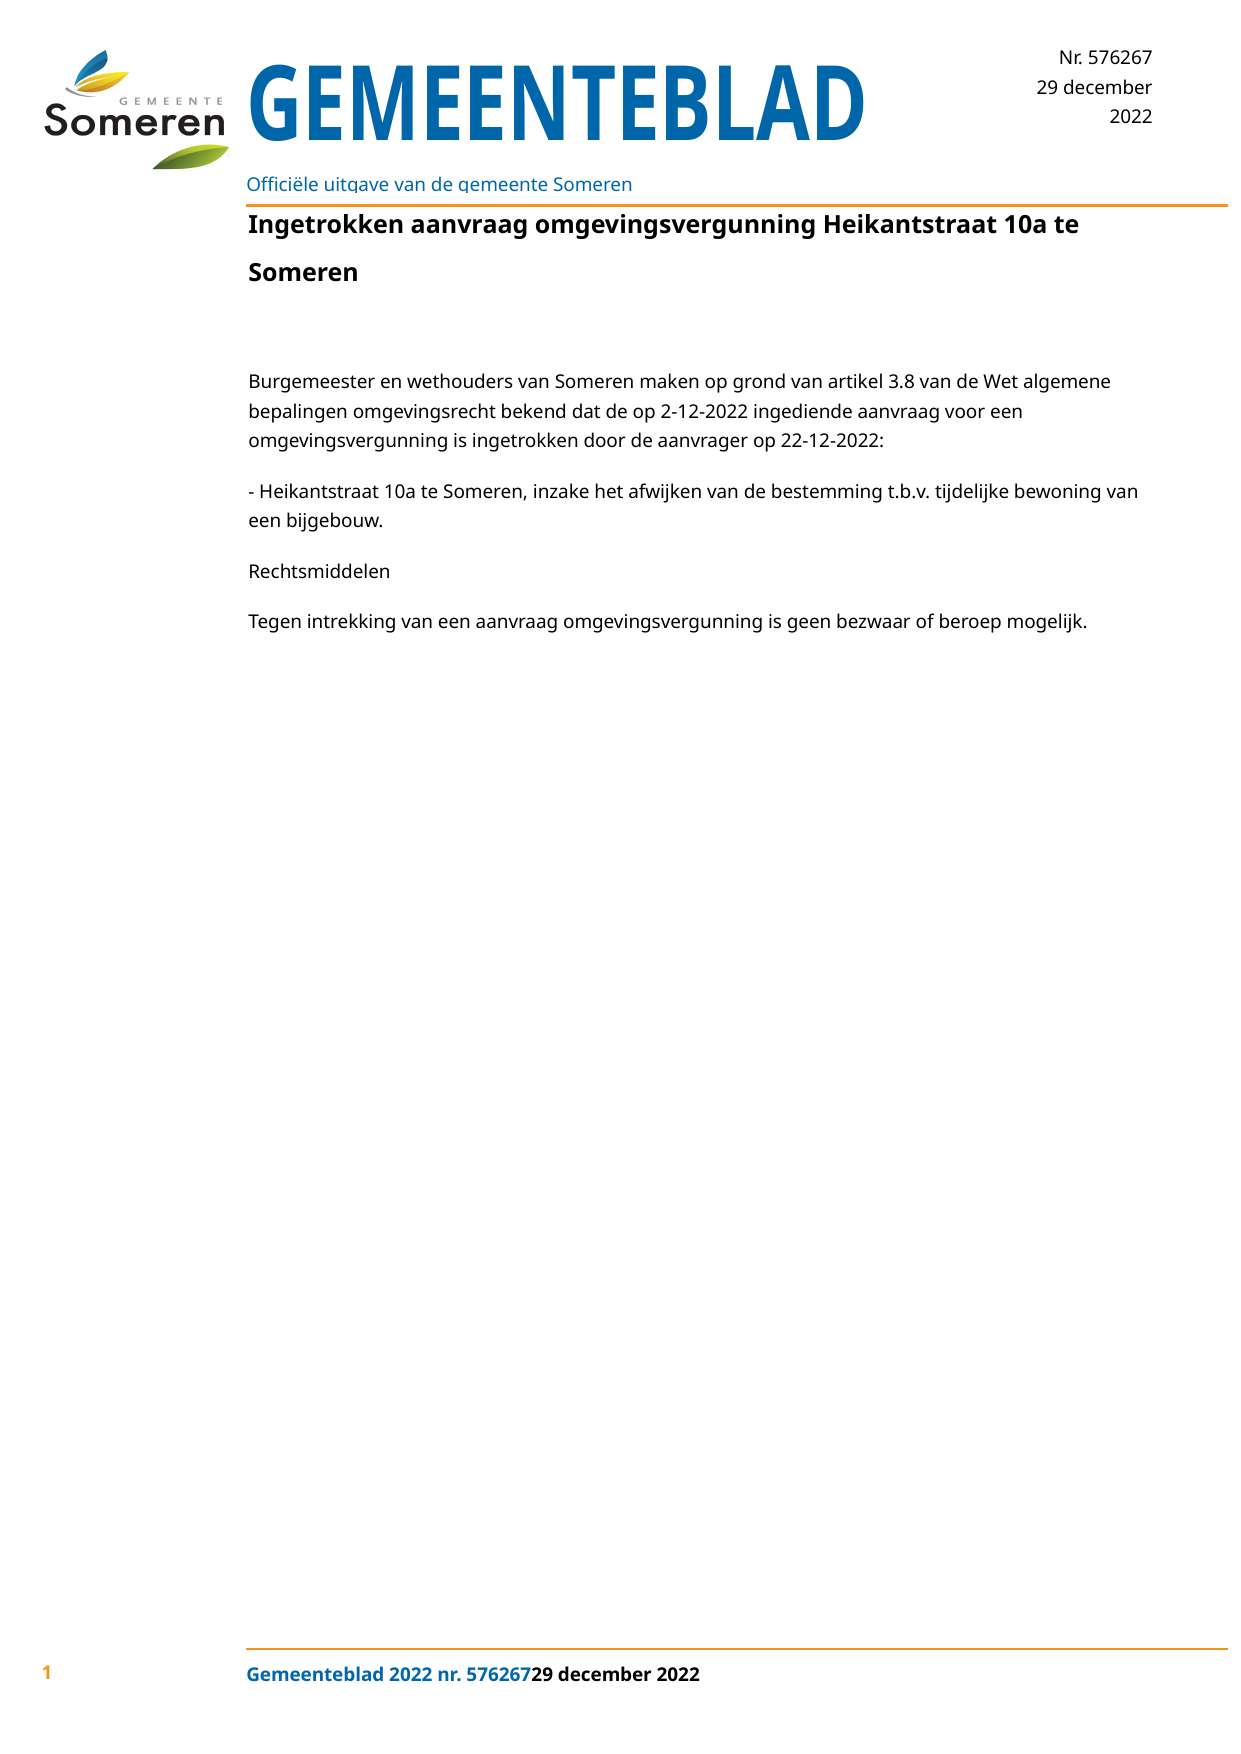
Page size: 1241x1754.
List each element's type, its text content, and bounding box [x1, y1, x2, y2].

text Ingetrokken aanvraag omgevingsvergunning Heikantstraat 10a te Someren [248, 207, 1152, 288]
text - Heikantstraat 10a te Someren, inzake het afwijken van de bestemming t.b.v. tijdelijke bewoning van een bijgebouw. [248, 478, 1152, 533]
text Rechtsmiddelen [248, 558, 1152, 584]
text Burgemeester en wethouders van Someren maken op grond van artikel 3.8 van de Wet algemene bepalingen omgevingsrecht bekend dat de op 2-12-2022 ingediende aanvraag voor een omgevingsvergunning is ingetrokken door de aanvrager op 22-12-2022: [248, 368, 1152, 453]
picture [41, 47, 231, 172]
text Tegen intrekking van een aanvraag omgevingsvergunning is geen bezwaar of beroep mogelijk. [248, 608, 1152, 634]
